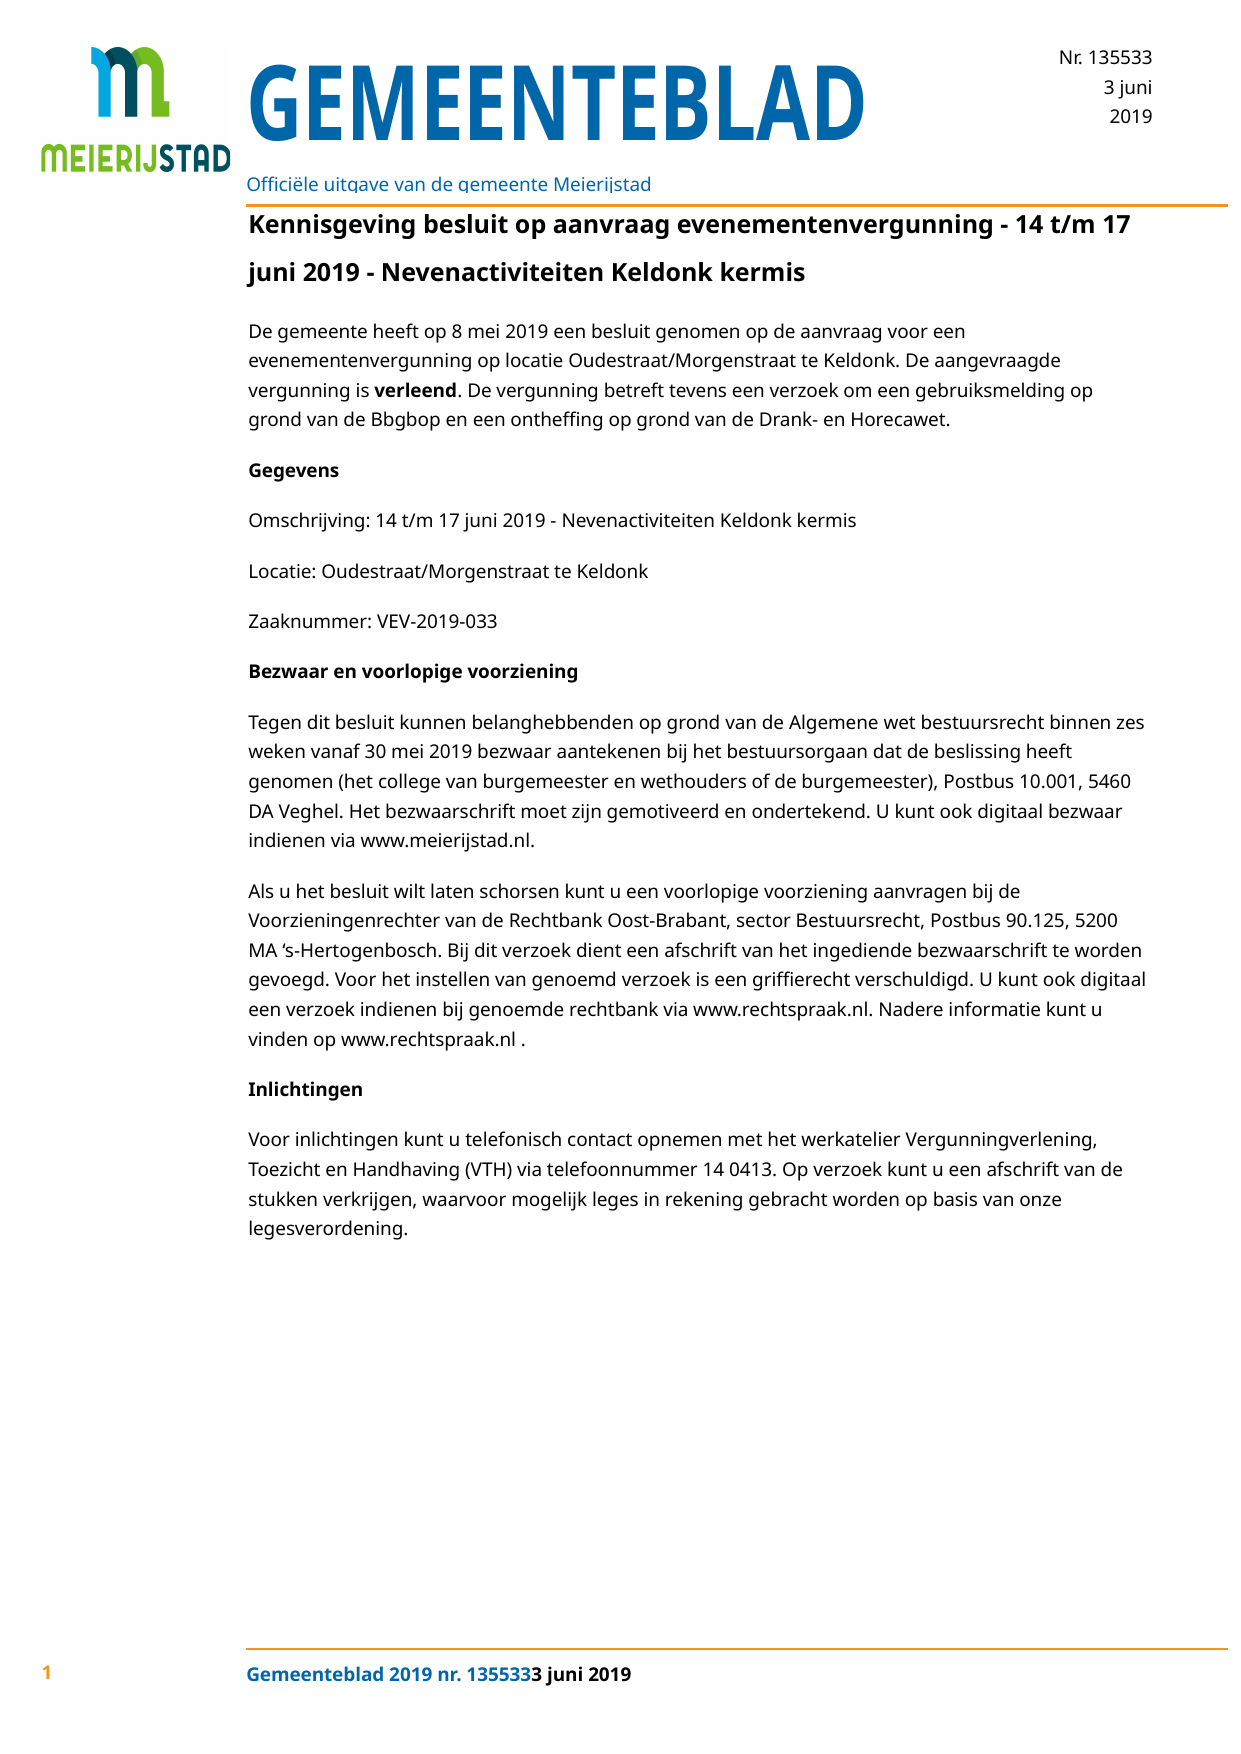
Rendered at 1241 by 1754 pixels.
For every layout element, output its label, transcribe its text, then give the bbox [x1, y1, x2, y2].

text Voor inlichtingen kunt u telefonisch contact opnemen met het werkatelier Vergunningverlening, Toezicht en Handhaving (VTH) via telefoonnummer 14 0413. Op verzoek kunt u een afschrift van de stukken verkrijgen, waarvoor mogelijk leges in rekening gebracht worden op basis van onze legesverordening. [248, 1127, 1152, 1241]
text Tegen dit besluit kunnen belanghebbenden op grond van de Algemene wet bestuursrecht binnen zes weken vanaf 30 mei 2019 bezwaar aantekenen bij het bestuursorgaan dat de beslissing heeft genomen (het college van burgemeester en wethouders of de burgemeester), Postbus 10.001, 5460 DA Veghel. Het bezwaarschrift moet zijn gemotiveerd en ondertekend. U kunt ook digitaal bezwaar indienen via www.meierijstad.nl. [248, 709, 1152, 853]
text Inlichtingen [248, 1076, 1152, 1102]
text Als u het besluit wilt laten schorsen kunt u een voorlopige voorziening aanvragen bij de Voorzieningenrechter van de Rechtbank Oost-Brabant, sector Bestuursrecht, Postbus 90.125, 5200 MA ‘s-Hertogenbosch. Bij dit verzoek dient een afschrift van het ingediende bezwaarschrift te worden gevoegd. Voor het instellen van genoemd verzoek is een griffierecht verschuldigd. U kunt ook digitaal een verzoek indienen bij genoemde rechtbank via www.rechtspraak.nl. Nadere informatie kunt u vinden op www.rechtspraak.nl . [248, 878, 1152, 1052]
text Kennisgeving besluit op aanvraag evenementenvergunning - 14 t/m 17 juni 2019 - Nevenactiviteiten Keldonk kermis [248, 207, 1152, 288]
text Bezwaar en voorlopige voorziening [248, 659, 1152, 684]
text Omschrijving: 14 t/m 17 juni 2019 - Nevenactiviteiten Keldonk kermis [248, 507, 1152, 533]
text Locatie: Oudestraat/Morgenstraat te Keldonk [248, 558, 1152, 584]
text Gegevens [248, 457, 1152, 483]
picture [41, 47, 231, 172]
text Zaaknummer: VEV-2019-033 [248, 608, 1152, 634]
text De gemeente heeft op 8 mei 2019 een besluit genomen op de aanvraag voor een evenementenvergunning op locatie Oudestraat/Morgenstraat te Keldonk. De aangevraagde vergunning is verleend. De vergunning betreft tevens een verzoek om een gebruiksmelding op grond van de Bbgbop en een ontheffing op grond van de Drank- en Horecawet. [248, 318, 1152, 432]
